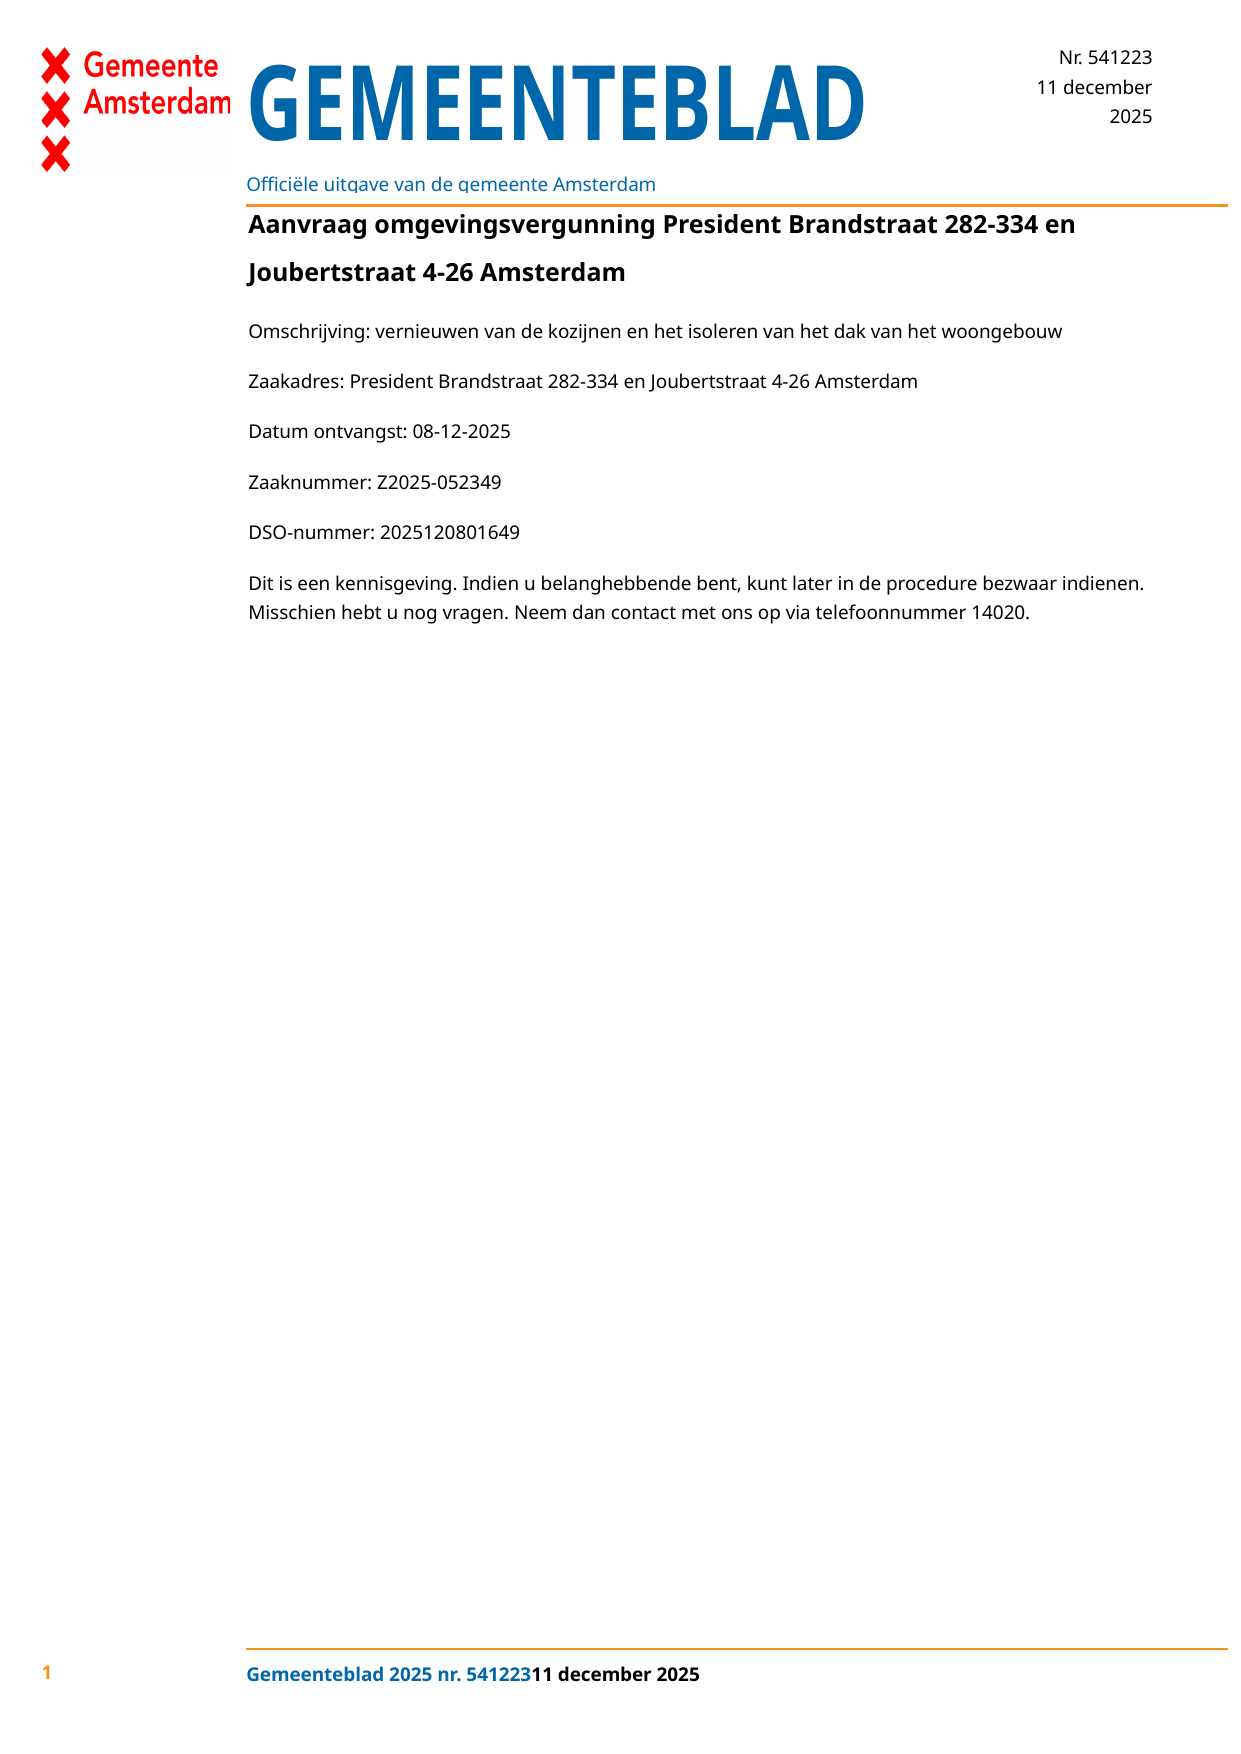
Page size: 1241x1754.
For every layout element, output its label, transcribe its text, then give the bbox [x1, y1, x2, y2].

text Zaaknummer: Z2025-052349 [248, 469, 1152, 495]
text DSO-nummer: 2025120801649 [248, 519, 1152, 545]
text Aanvraag omgevingsvergunning President Brandstraat 282-334 en Joubertstraat 4-26 Amsterdam [248, 207, 1152, 288]
text Zaakadres: President Brandstraat 282-334 en Joubertstraat 4-26 Amsterdam [248, 368, 1152, 394]
picture [41, 47, 231, 172]
text Datum ontvangst: 08-12-2025 [248, 419, 1152, 444]
text Omschrijving: vernieuwen van de kozijnen en het isoleren van het dak van het woongebouw [248, 318, 1152, 344]
text Dit is een kennisgeving. Indien u belanghebbende bent, kunt later in de procedure bezwaar indienen. Misschien hebt u nog vragen. Neem dan contact met ons op via telefoonnummer 14020. [248, 570, 1152, 625]
